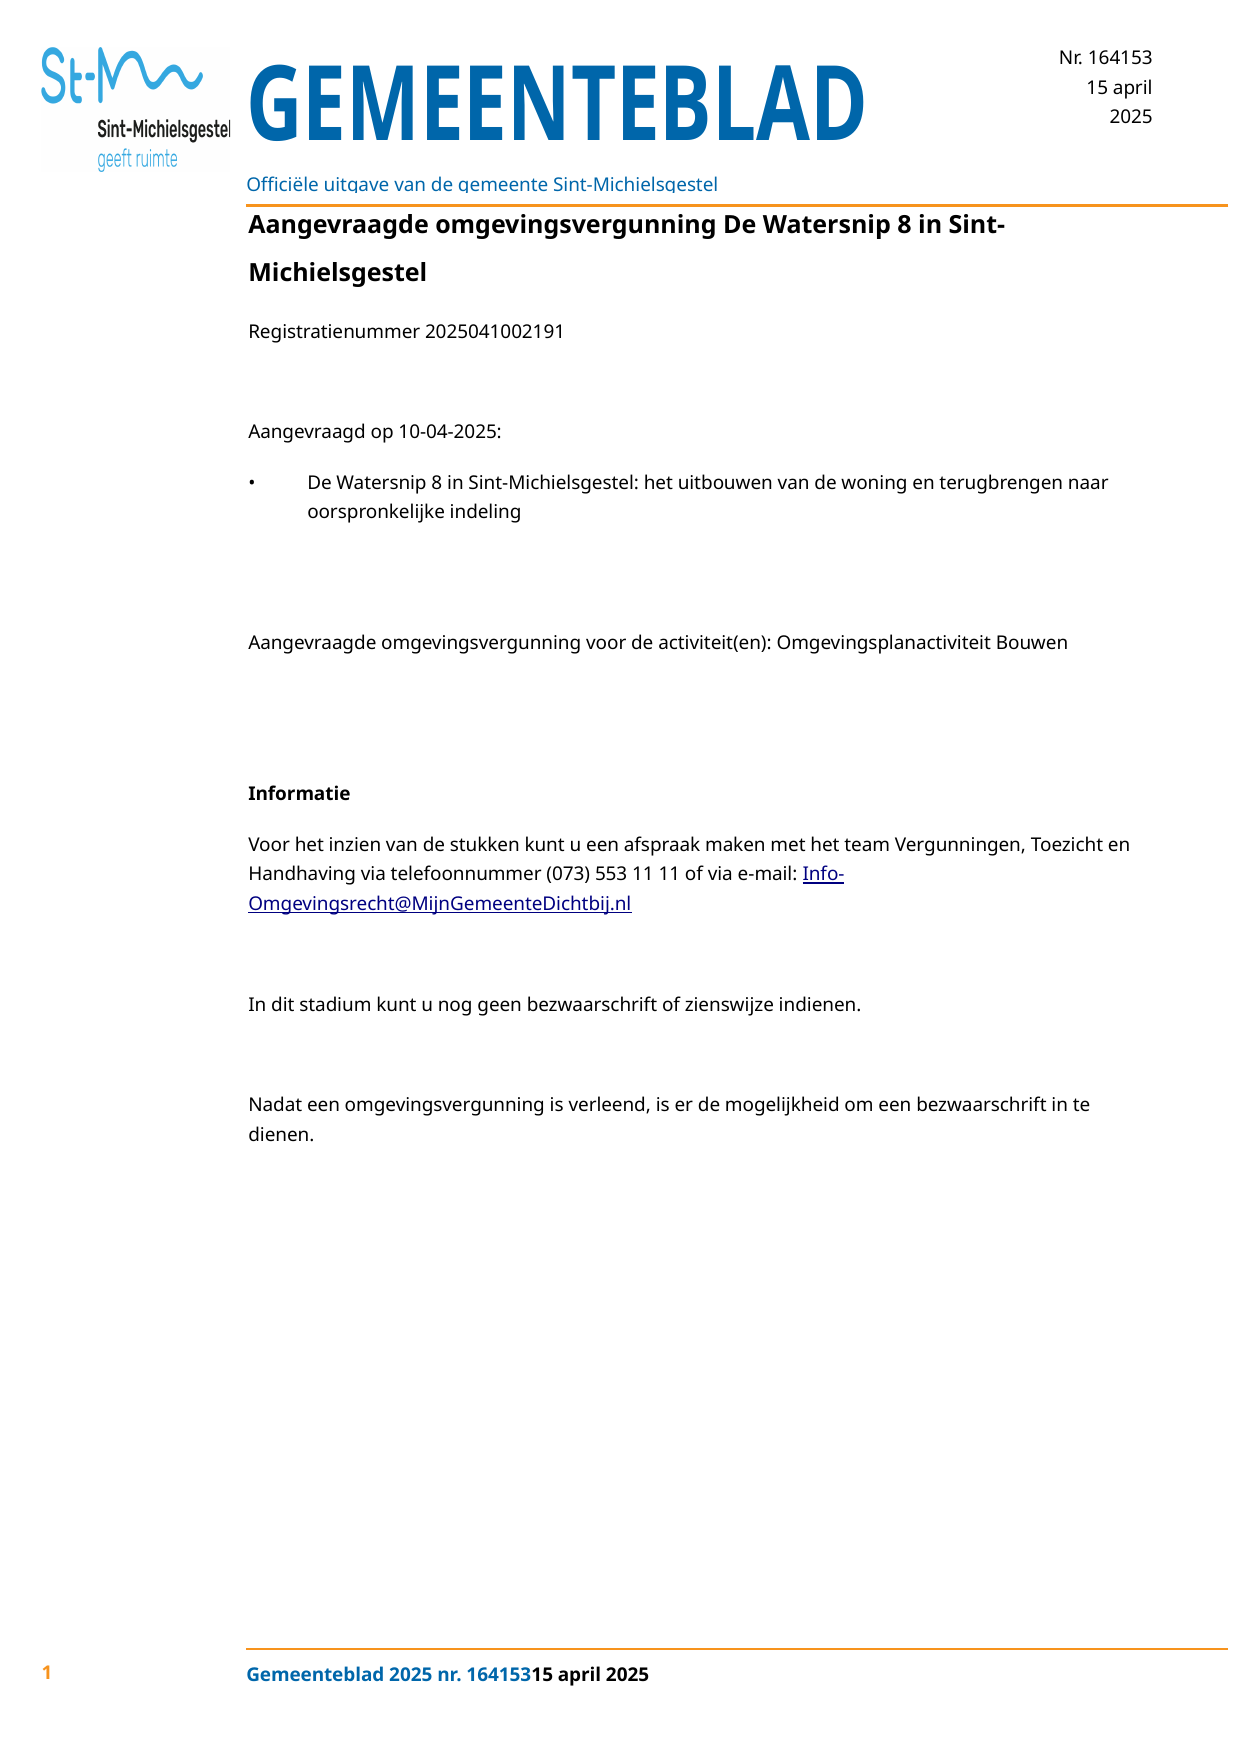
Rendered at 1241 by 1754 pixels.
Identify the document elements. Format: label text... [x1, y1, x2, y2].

text Aangevraagde omgevingsvergunning De Watersnip 8 in Sint-Michielsgestel [248, 207, 1152, 288]
text Informatie [248, 780, 1152, 806]
text Nadat een omgevingsvergunning is verleend, is er de mogelijkheid om een bezwaarschrift in te dienen. [248, 1092, 1152, 1147]
list De Watersnip 8 in Sint-Michielsgestel: het uitbouwen van de woning en terugbrengen naar oorspronkelijke indeling [248, 469, 1152, 524]
text Aangevraagde omgevingsvergunning voor de activiteit(en): Omgevingsplanactiviteit Bouwen [248, 629, 1152, 655]
text Registratienummer 2025041002191 [248, 318, 1152, 344]
text Voor het inzien van de stukken kunt u een afspraak maken met het team Vergunningen, Toezicht en Handhaving via telefoonnummer (073) 553 11 11 of via e-mail: Info-Omgevingsrecht@MijnGemeenteDichtbij.nl [248, 831, 1152, 916]
text In dit stadium kunt u nog geen bezwaarschrift of zienswijze indienen. [248, 991, 1152, 1017]
text Aangevraagd op 10-04-2025: [248, 419, 1152, 444]
picture [41, 47, 231, 172]
